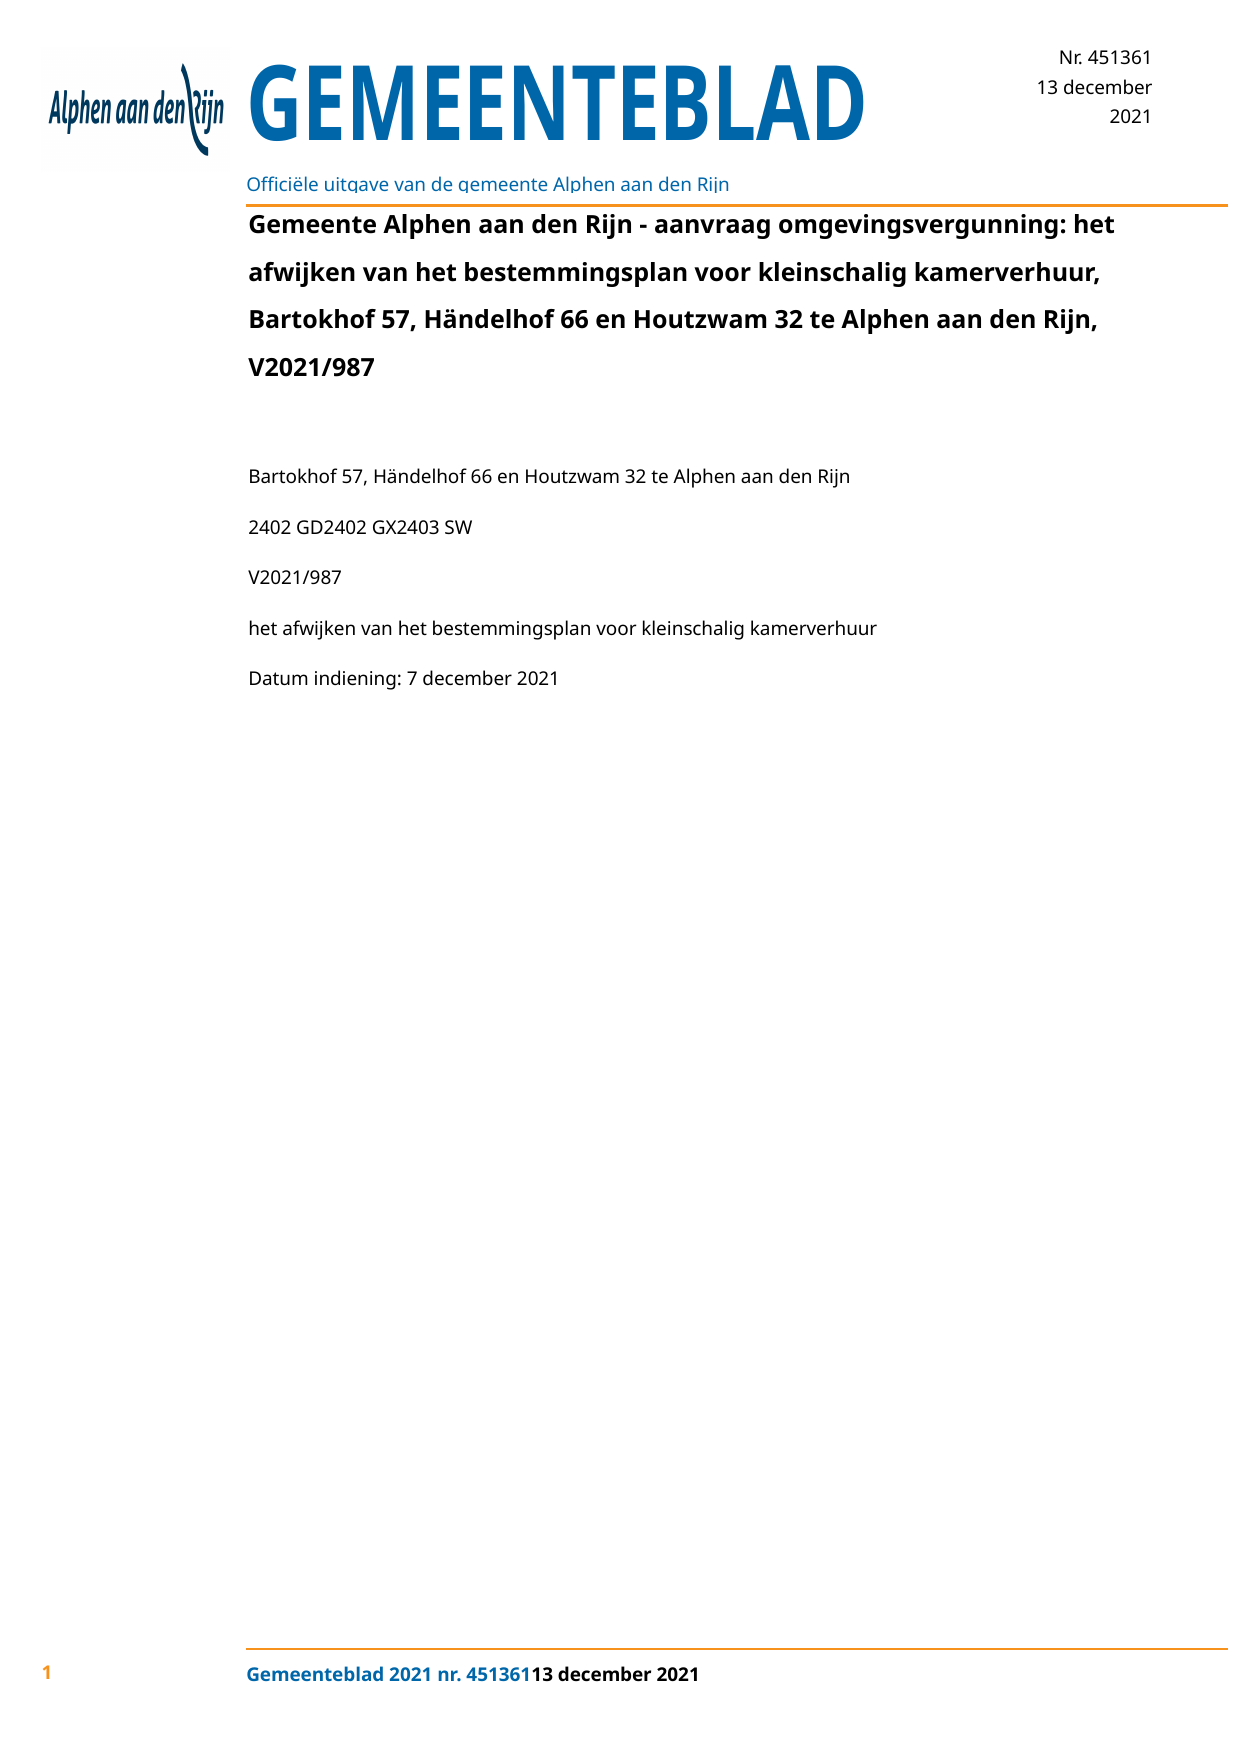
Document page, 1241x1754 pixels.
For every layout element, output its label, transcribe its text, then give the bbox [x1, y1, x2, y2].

text Bartokhof 57, Händelhof 66 en Houtzwam 32 te Alphen aan den Rijn [248, 463, 1152, 489]
text V2021/987 [248, 564, 1152, 590]
text 2402 GD2402 GX2403 SW [248, 514, 1152, 540]
text Datum indiening: 7 december 2021 [248, 665, 1152, 691]
text het afwijken van het bestemmingsplan voor kleinschalig kamerverhuur [248, 615, 1152, 641]
text Gemeente Alphen aan den Rijn - aanvraag omgevingsvergunning: het afwijken van het bestemmingsplan voor kleinschalig kamerverhuur, Bartokhof 57, Händelhof 66 en Houtzwam 32 te Alphen aan den Rijn, V2021/987 [248, 207, 1152, 384]
picture [41, 47, 231, 172]
